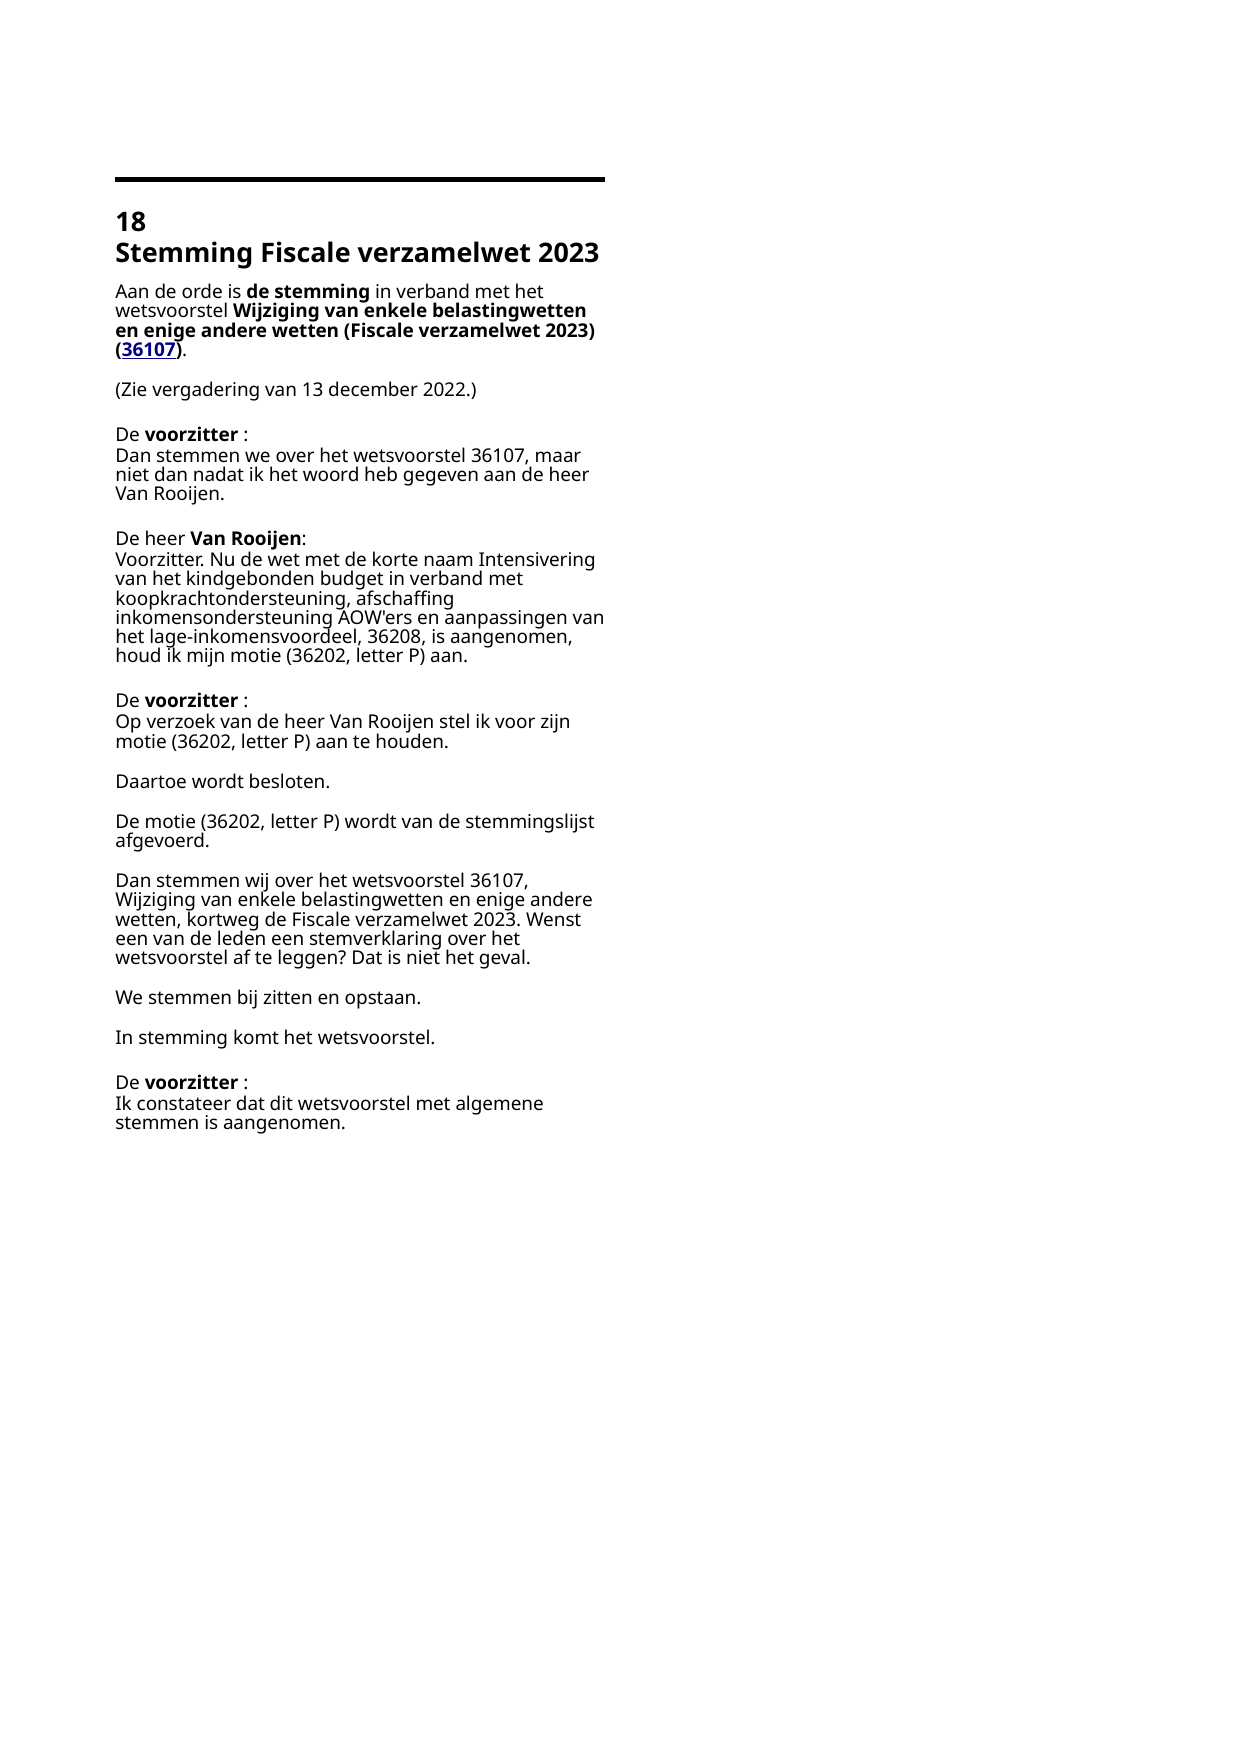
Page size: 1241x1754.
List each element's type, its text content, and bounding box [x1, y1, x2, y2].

text We stemmen bij zitten en opstaan. [115, 989, 605, 1008]
text De voorzitter : [115, 688, 605, 713]
text Aan de orde is de stemming in verband met het wetsvoorstel Wijziging van enkele belastingwetten en enige andere wetten (Fiscale verzamelwet 2023) (36107). [115, 283, 605, 360]
text De voorzitter : [115, 1069, 605, 1095]
text Ik constateer dat dit wetsvoorstel met algemene stemmen is aangenomen. [115, 1095, 605, 1133]
text 18 [115, 203, 605, 239]
text Stemming Fiscale verzamelwet 2023 [115, 239, 605, 283]
text In stemming komt het wetsvoorstel. [115, 1029, 605, 1048]
text De heer Van Rooijen: [115, 525, 605, 551]
text Dan stemmen wij over het wetsvoorstel 36107, Wijziging van enkele belastingwetten en enige andere wetten, kortweg de Fiscale verzamelwet 2023. Wenst een van de leden een stemverklaring over het wetsvoorstel af te leggen? Dat is niet het geval. [115, 872, 605, 968]
text De voorzitter : [115, 421, 605, 447]
text Daartoe wordt besloten. [115, 773, 605, 792]
text Op verzoek van de heer Van Rooijen stel ik voor zijn motie (36202, letter P) aan te houden. [115, 713, 605, 752]
text (Zie vergadering van 13 december 2022.) [115, 381, 605, 400]
text Voorzitter. Nu de wet met de korte naam Intensivering van het kindgebonden budget in verband met koopkrachtondersteuning, afschaffing inkomensondersteuning AOW'ers en aanpassingen van het lage-inkomensvoordeel, 36208, is aangenomen, houd ik mijn motie (36202, letter P) aan. [115, 551, 605, 667]
text De motie (36202, letter P) wordt van de stemmingslijst afgevoerd. [115, 813, 605, 851]
text Dan stemmen we over het wetsvoorstel 36107, maar niet dan nadat ik het woord heb gegeven aan de heer Van Rooijen. [115, 447, 605, 504]
